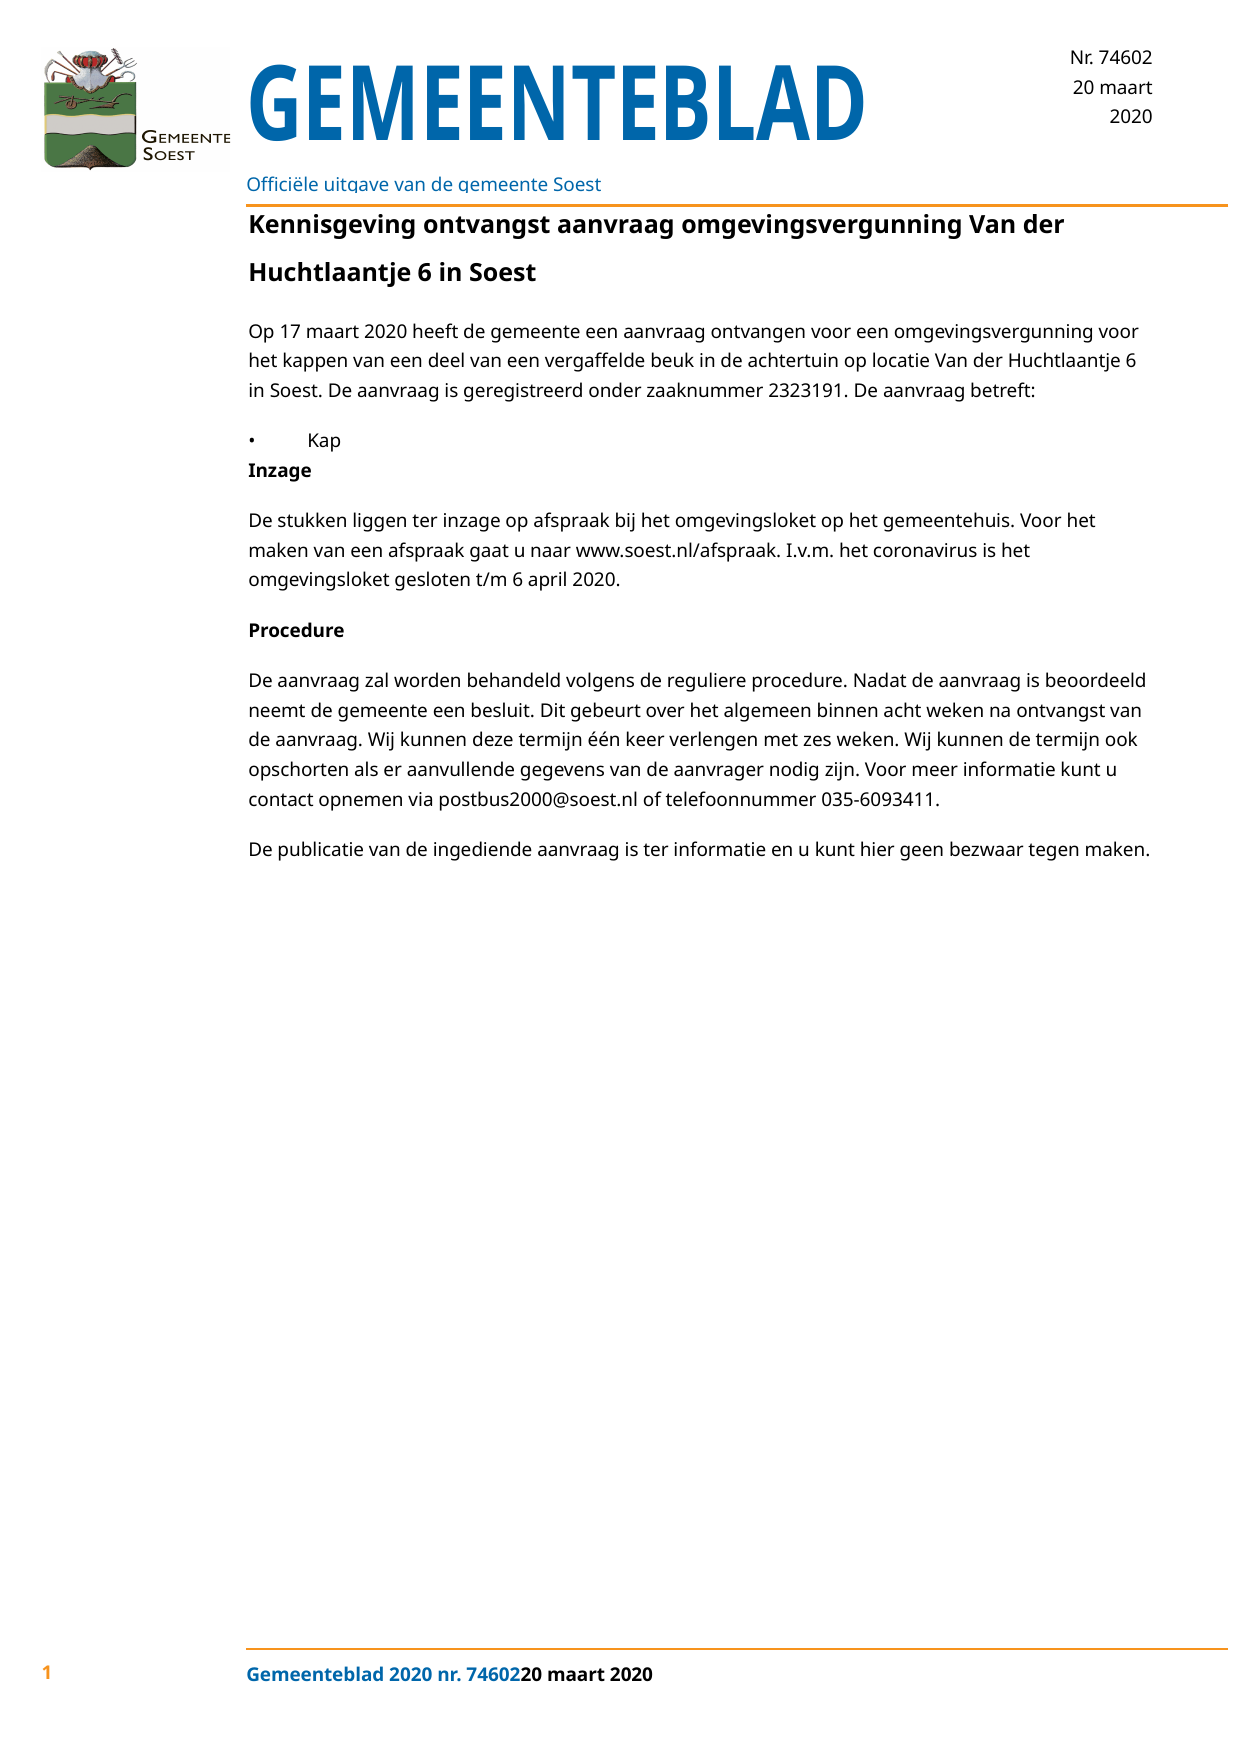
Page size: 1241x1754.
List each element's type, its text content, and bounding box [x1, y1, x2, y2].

text Procedure [248, 617, 1152, 643]
text De publicatie van de ingediende aanvraag is ter informatie en u kunt hier geen bezwaar tegen maken. [248, 836, 1152, 862]
list Kap [248, 427, 1152, 453]
text De aanvraag zal worden behandeld volgens de reguliere procedure. Nadat de aanvraag is beoordeeld neemt de gemeente een besluit. Dit gebeurt over het algemeen binnen acht weken na ontvangst van de aanvraag. Wij kunnen deze termijn één keer verlengen met zes weken. Wij kunnen de termijn ook opschorten als er aanvullende gegevens van de aanvrager nodig zijn. Voor meer informatie kunt u contact opnemen via postbus2000@soest.nl of telefoonnummer 035-6093411. [248, 667, 1152, 812]
picture [41, 47, 231, 172]
text Op 17 maart 2020 heeft de gemeente een aanvraag ontvangen voor een omgevingsvergunning voor het kappen van een deel van een vergaffelde beuk in de achtertuin op locatie Van der Huchtlaantje 6 in Soest. De aanvraag is geregistreerd onder zaaknummer 2323191. De aanvraag betreft: [248, 318, 1152, 403]
text Inzage [248, 457, 1152, 483]
text De stukken liggen ter inzage op afspraak bij het omgevingsloket op het gemeentehuis. Voor het maken van een afspraak gaat u naar www.soest.nl/afspraak. I.v.m. het coronavirus is het omgevingsloket gesloten t/m 6 april 2020. [248, 507, 1152, 592]
text Kennisgeving ontvangst aanvraag omgevingsvergunning Van der Huchtlaantje 6 in Soest [248, 207, 1152, 288]
